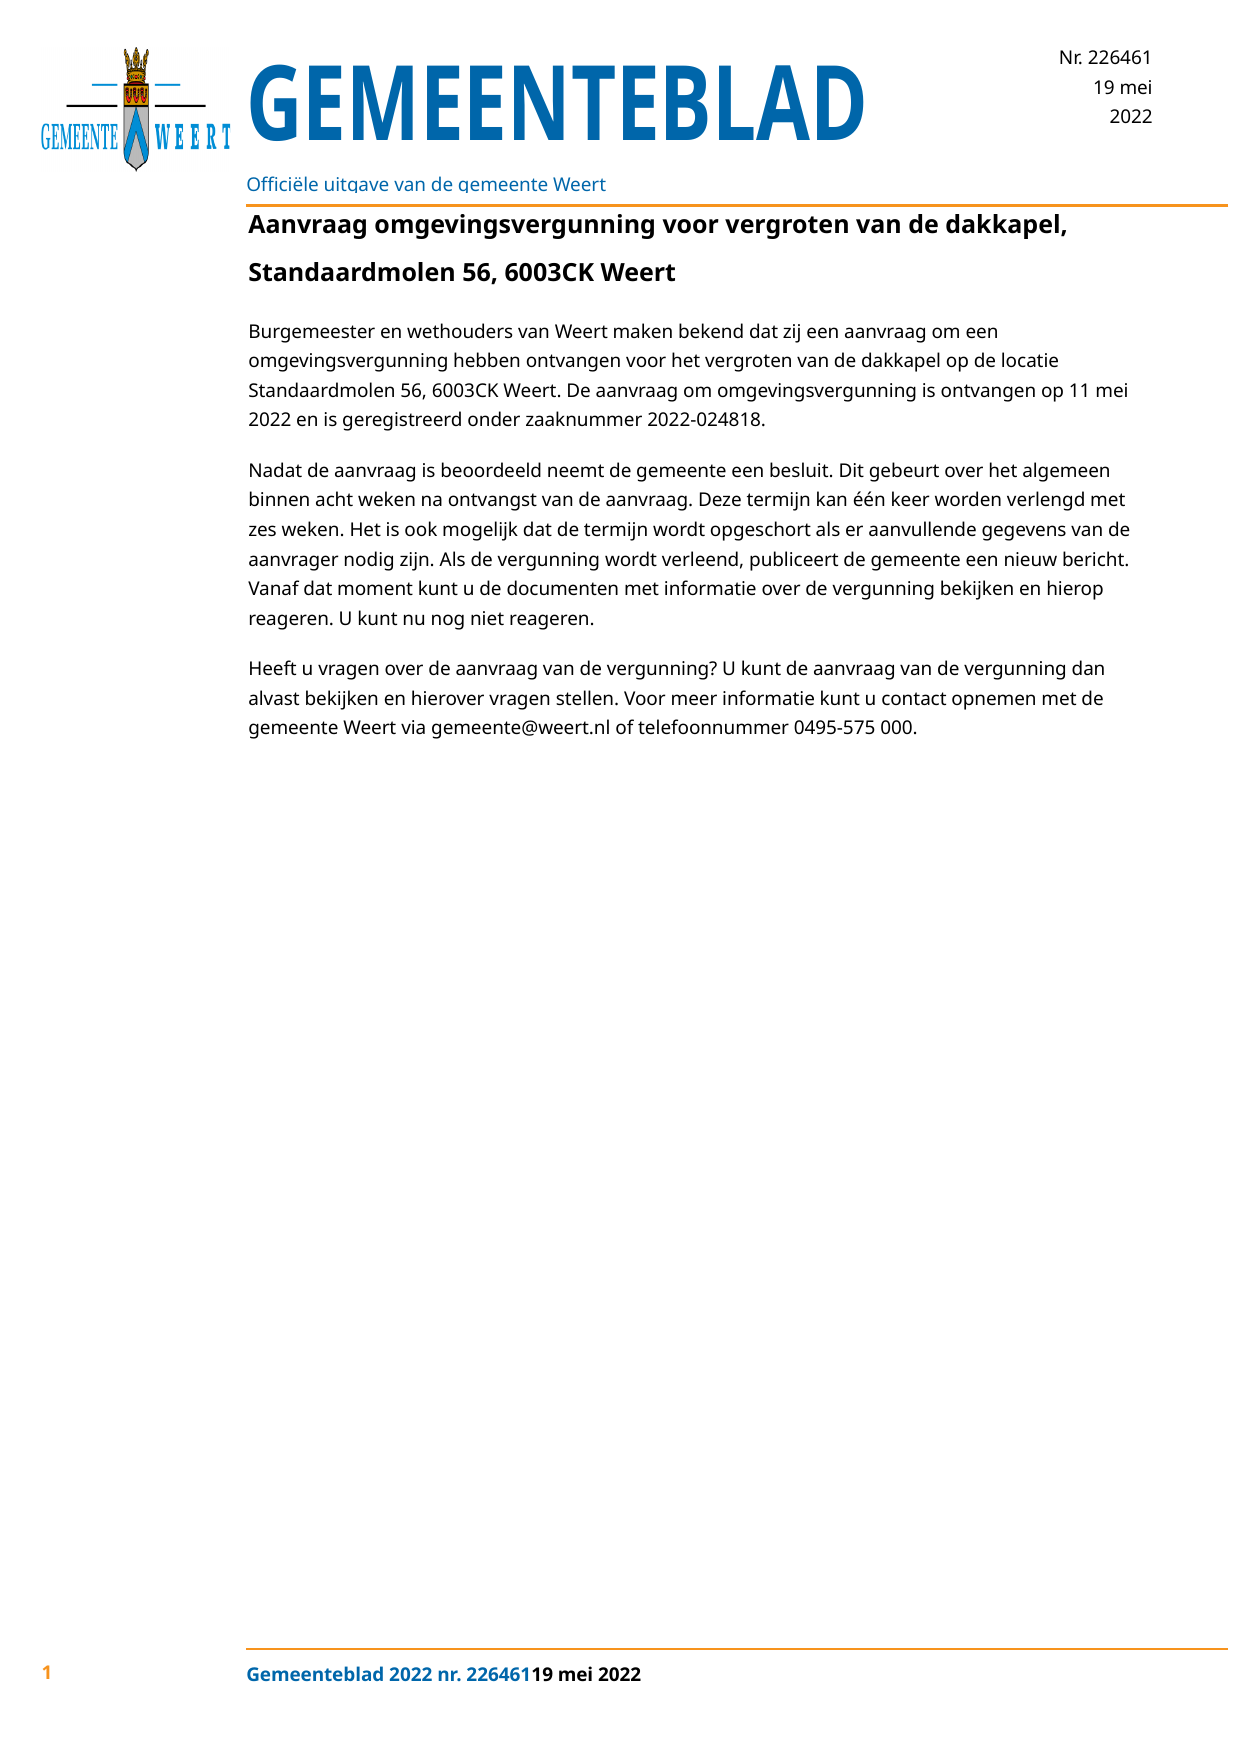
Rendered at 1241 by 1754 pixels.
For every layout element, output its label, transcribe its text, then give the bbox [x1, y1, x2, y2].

text Heeft u vragen over de aanvraag van de vergunning? U kunt de aanvraag van de vergunning dan alvast bekijken en hierover vragen stellen. Voor meer informatie kunt u contact opnemen met de gemeente Weert via gemeente@weert.nl of telefoonnummer 0495-575 000. [248, 655, 1152, 740]
text Burgemeester en wethouders van Weert maken bekend dat zij een aanvraag om een omgevingsvergunning hebben ontvangen voor het vergroten van de dakkapel op de locatie Standaardmolen 56, 6003CK Weert. De aanvraag om omgevingsvergunning is ontvangen op 11 mei 2022 en is geregistreerd onder zaaknummer 2022-024818. [248, 318, 1152, 432]
text Nadat de aanvraag is beoordeeld neemt de gemeente een besluit. Dit gebeurt over het algemeen binnen acht weken na ontvangst van de aanvraag. Deze termijn kan één keer worden verlengd met zes weken. Het is ook mogelijk dat de termijn wordt opgeschort als er aanvullende gegevens van de aanvrager nodig zijn. Als de vergunning wordt verleend, publiceert de gemeente een nieuw bericht. Vanaf dat moment kunt u de documenten met informatie over de vergunning bekijken en hierop reageren. U kunt nu nog niet reageren. [248, 457, 1152, 631]
text Aanvraag omgevingsvergunning voor vergroten van de dakkapel, Standaardmolen 56, 6003CK Weert [248, 207, 1152, 288]
picture [41, 47, 231, 172]
